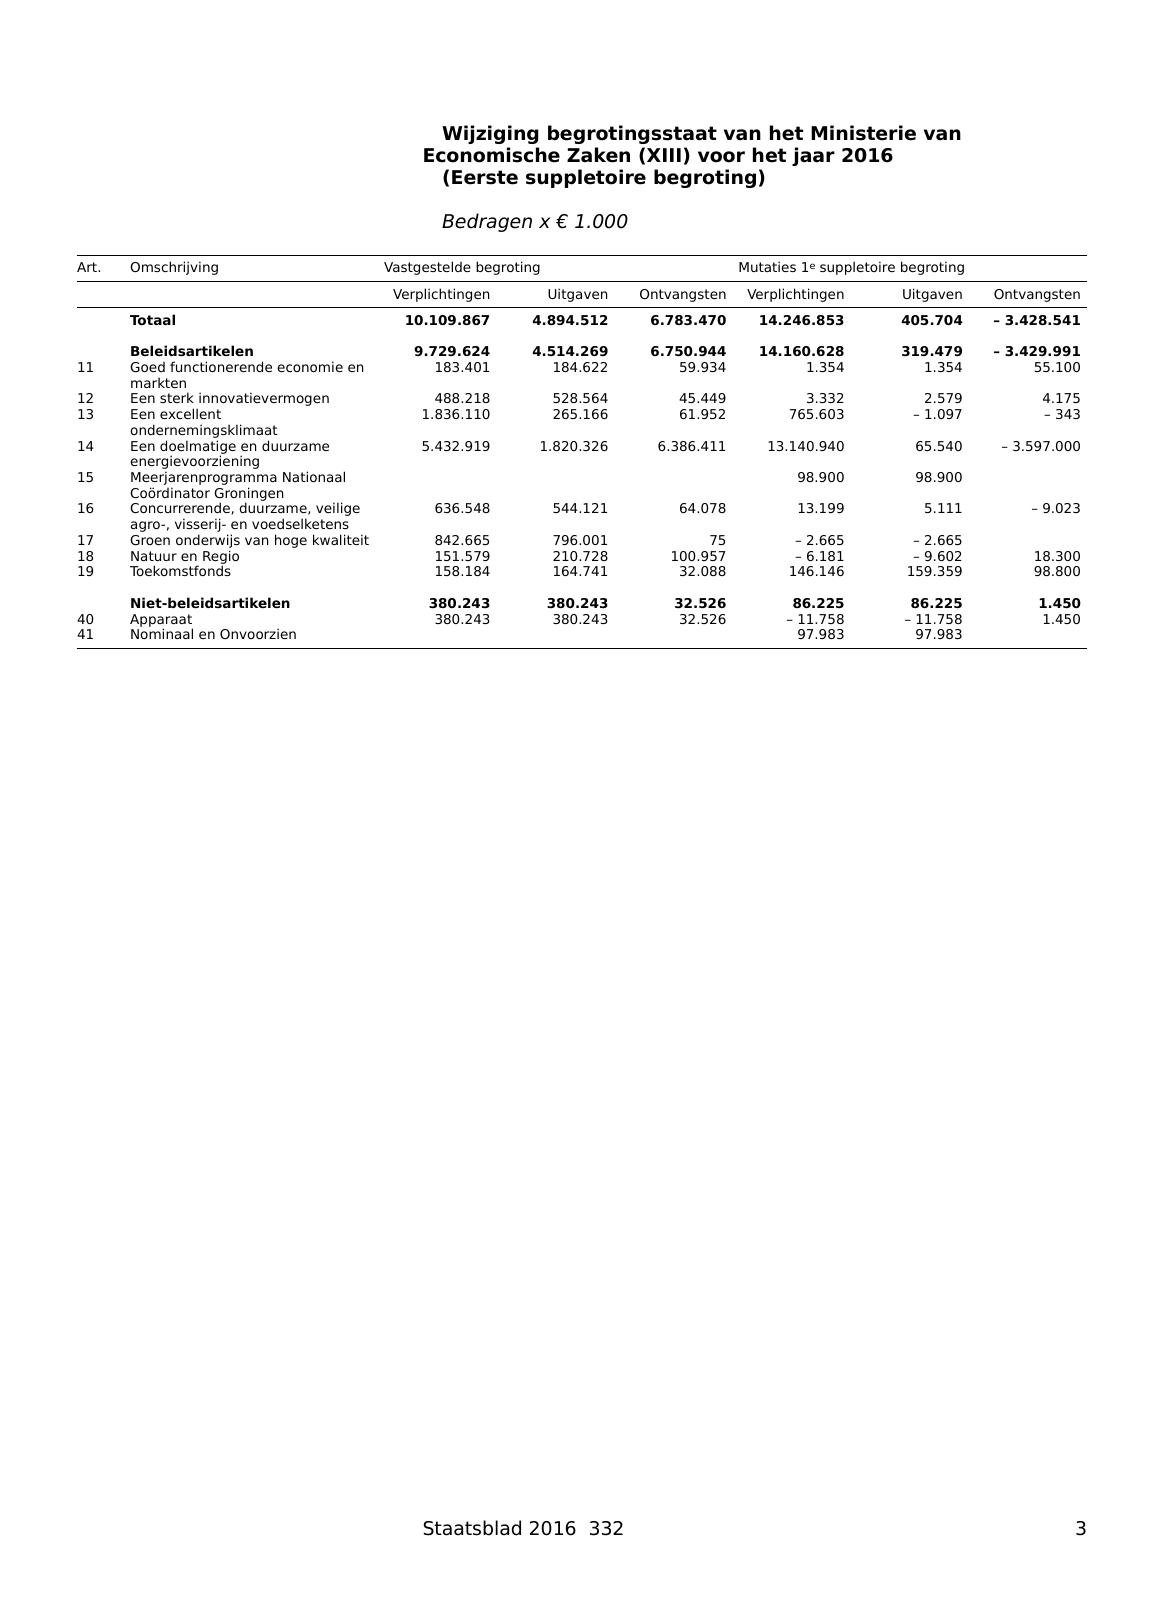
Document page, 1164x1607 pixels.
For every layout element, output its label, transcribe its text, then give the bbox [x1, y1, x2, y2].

table_cell 146.146 [732, 564, 850, 580]
table_cell 98.900 [732, 470, 850, 501]
table_cell Groen onderwijs van hoge kwaliteit [124, 533, 378, 548]
table_cell [496, 627, 614, 648]
table_cell [614, 580, 732, 596]
table_cell Uitgaven [496, 282, 614, 307]
table_cell [969, 533, 1087, 548]
table_cell [614, 627, 732, 648]
text Bedragen x € 1.000 [422, 211, 1087, 233]
table_cell Een sterk innovatievermogen [124, 391, 378, 407]
table_cell 97.983 [850, 627, 968, 648]
table_cell – 3.597.000 [969, 439, 1087, 470]
table_cell 158.184 [378, 564, 496, 580]
table_cell 5.432.919 [378, 439, 496, 470]
table_cell 13.199 [732, 501, 850, 533]
table_cell Ontvangsten [614, 282, 732, 307]
table_cell – 11.758 [732, 611, 850, 627]
table_cell 14.246.853 [732, 308, 850, 328]
table_cell [77, 580, 124, 596]
table_cell 40 [77, 611, 124, 627]
table_cell 380.243 [496, 611, 614, 627]
table_cell 636.548 [378, 501, 496, 533]
table_cell 3.332 [732, 391, 850, 407]
table_cell 1.450 [969, 611, 1087, 627]
table_cell 544.121 [496, 501, 614, 533]
table_cell 1.354 [850, 360, 968, 391]
table_cell [378, 627, 496, 648]
table_cell [496, 470, 614, 501]
table_cell [614, 328, 732, 344]
table_cell [124, 328, 378, 344]
table_cell 4.514.269 [496, 344, 614, 360]
table_cell 61.952 [614, 407, 732, 438]
table_cell 2.579 [850, 391, 968, 407]
table_cell 319.479 [850, 344, 968, 360]
table_cell 19 [77, 564, 124, 580]
table_cell 842.665 [378, 533, 496, 548]
table_cell 6.750.944 [614, 344, 732, 360]
table_cell 1.450 [969, 596, 1087, 611]
table_cell [77, 308, 124, 328]
table_cell [378, 580, 496, 596]
table_cell – 2.665 [732, 533, 850, 548]
table_cell 1.820.326 [496, 439, 614, 470]
table_cell Een excellent ondernemingsklimaat [124, 407, 378, 438]
table_cell [850, 328, 968, 344]
table_cell [732, 328, 850, 344]
table_cell 11 [77, 360, 124, 391]
table_cell [969, 580, 1087, 596]
table_cell 184.622 [496, 360, 614, 391]
table_cell Totaal [124, 308, 378, 328]
table_cell 4.894.512 [496, 308, 614, 328]
table_cell [850, 580, 968, 596]
table_cell [496, 328, 614, 344]
table_cell [77, 282, 124, 307]
table_cell 1.836.110 [378, 407, 496, 438]
table_cell 32.526 [614, 596, 732, 611]
table_cell 10.109.867 [378, 308, 496, 328]
table_header Art. [77, 256, 124, 281]
table_cell [969, 627, 1087, 648]
text Wijziging begrotingsstaat van het Ministerie van Economische Zaken (XIII) voor het jaar 2016 [422, 123, 1087, 167]
table_cell – 2.665 [850, 533, 968, 548]
table_cell Niet-beleidsartikelen [124, 596, 378, 611]
table_cell 380.243 [378, 611, 496, 627]
table_cell [124, 580, 378, 596]
table_cell Verplichtingen [378, 282, 496, 307]
table_cell [77, 596, 124, 611]
table_cell 32.526 [614, 611, 732, 627]
table_cell 265.166 [496, 407, 614, 438]
table_cell [496, 580, 614, 596]
table_cell – 9.602 [850, 549, 968, 564]
table_cell 405.704 [850, 308, 968, 328]
table_cell 98.800 [969, 564, 1087, 580]
table_cell [124, 282, 378, 307]
table_cell 6.783.470 [614, 308, 732, 328]
table_cell 9.729.624 [378, 344, 496, 360]
table_cell 86.225 [850, 596, 968, 611]
table_cell Natuur en Regio [124, 549, 378, 564]
table_cell [732, 580, 850, 596]
table_cell 12 [77, 391, 124, 407]
table_cell 32.088 [614, 564, 732, 580]
table_cell Concurrerende, duurzame, veilige agro-, visserij- en voedselketens [124, 501, 378, 533]
text (Eerste suppletoire begroting) [422, 167, 1087, 188]
table_cell Uitgaven [850, 282, 968, 307]
table_cell [614, 470, 732, 501]
table_cell 4.175 [969, 391, 1087, 407]
table_cell Goed functionerende economie en markten [124, 360, 378, 391]
table_cell 164.741 [496, 564, 614, 580]
table_cell 98.900 [850, 470, 968, 501]
table_cell 5.111 [850, 501, 968, 533]
table_cell 13.140.940 [732, 439, 850, 470]
table_cell Apparaat [124, 611, 378, 627]
table_cell [77, 344, 124, 360]
table_cell – 11.758 [850, 611, 968, 627]
table_cell 151.579 [378, 549, 496, 564]
table_cell 86.225 [732, 596, 850, 611]
table_cell 14.160.628 [732, 344, 850, 360]
table_cell 41 [77, 627, 124, 648]
table_cell [378, 470, 496, 501]
table_cell 210.728 [496, 549, 614, 564]
table_cell 14 [77, 439, 124, 470]
table_cell 100.957 [614, 549, 732, 564]
table_cell 18.300 [969, 549, 1087, 564]
table_cell – 6.181 [732, 549, 850, 564]
table_cell – 343 [969, 407, 1087, 438]
table_cell 15 [77, 470, 124, 501]
table_cell 183.401 [378, 360, 496, 391]
table_cell [969, 470, 1087, 501]
table_cell Beleidsartikelen [124, 344, 378, 360]
table_cell – 3.428.541 [969, 308, 1087, 328]
table_cell Toekomstfonds [124, 564, 378, 580]
table_cell 55.100 [969, 360, 1087, 391]
table_cell 45.449 [614, 391, 732, 407]
table_cell 6.386.411 [614, 439, 732, 470]
table_cell Een doelmatige en duurzame energievoorziening [124, 439, 378, 470]
table_cell 380.243 [496, 596, 614, 611]
table_cell 59.934 [614, 360, 732, 391]
table_header Mutaties 1e suppletoire begroting [732, 256, 1087, 281]
table_cell 18 [77, 549, 124, 564]
table_cell Ontvangsten [969, 282, 1087, 307]
table_cell – 3.429.991 [969, 344, 1087, 360]
table_cell [77, 328, 124, 344]
table_cell 13 [77, 407, 124, 438]
table_cell 528.564 [496, 391, 614, 407]
table_header Omschrijving [124, 256, 378, 281]
table_cell 380.243 [378, 596, 496, 611]
table_cell 65.540 [850, 439, 968, 470]
table_cell 765.603 [732, 407, 850, 438]
table_cell 1.354 [732, 360, 850, 391]
table_cell 75 [614, 533, 732, 548]
table_header Vastgestelde begroting [378, 256, 732, 281]
table_cell Nominaal en Onvoorzien [124, 627, 378, 648]
table_cell Meerjarenprogramma Nationaal Coördinator Groningen [124, 470, 378, 501]
table_cell – 9.023 [969, 501, 1087, 533]
table_cell [378, 328, 496, 344]
table_cell Verplichtingen [732, 282, 850, 307]
table_cell 17 [77, 533, 124, 548]
table_cell 796.001 [496, 533, 614, 548]
table_cell [969, 328, 1087, 344]
table_cell 16 [77, 501, 124, 533]
table_cell 97.983 [732, 627, 850, 648]
table_cell 488.218 [378, 391, 496, 407]
table_cell – 1.097 [850, 407, 968, 438]
table_cell 64.078 [614, 501, 732, 533]
table_cell 159.359 [850, 564, 968, 580]
